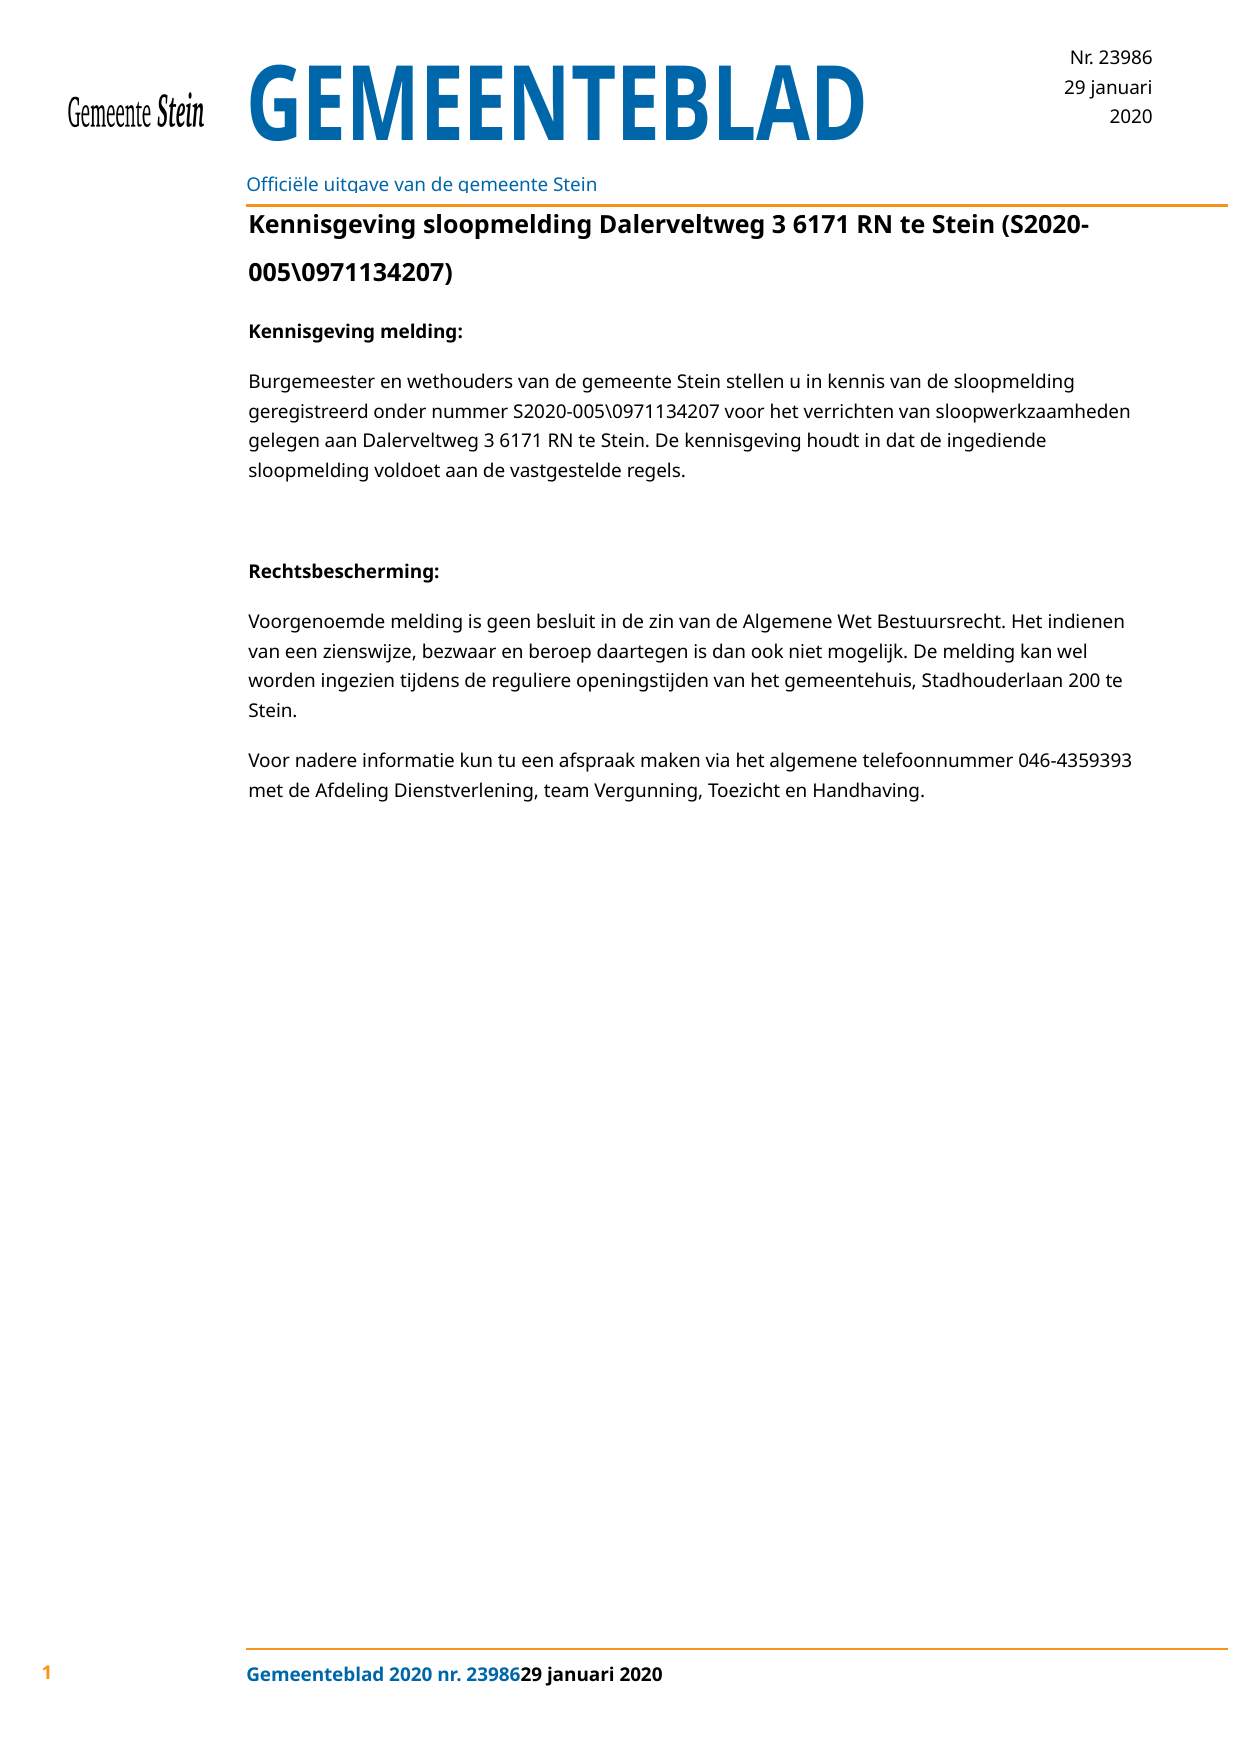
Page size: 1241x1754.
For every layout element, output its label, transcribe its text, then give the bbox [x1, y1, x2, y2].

text Voor nadere informatie kun tu een afspraak maken via het algemene telefoonnummer 046-4359393 met de Afdeling Dienstverlening, team Vergunning, Toezicht en Handhaving. [248, 747, 1152, 803]
text Burgemeester en wethouders van de gemeente Stein stellen u in kennis van de sloopmelding geregistreerd onder nummer S2020-005\0971134207 voor het verrichten van sloopwerkzaamheden gelegen aan Dalerveltweg 3 6171 RN te Stein. De kennisgeving houdt in dat de ingediende sloopmelding voldoet aan de vastgestelde regels. [248, 368, 1152, 483]
text Kennisgeving sloopmelding Dalerveltweg 3 6171 RN te Stein (S2020-005\0971134207) [248, 207, 1152, 288]
text Kennisgeving melding: [248, 318, 1152, 344]
text Rechtsbescherming: [248, 558, 1152, 584]
picture [41, 47, 231, 172]
text Voorgenoemde melding is geen besluit in de zin van de Algemene Wet Bestuursrecht. Het indienen van een zienswijze, bezwaar en beroep daartegen is dan ook niet mogelijk. De melding kan wel worden ingezien tijdens de reguliere openingstijden van het gemeentehuis, Stadhouderlaan 200 te Stein. [248, 608, 1152, 723]
